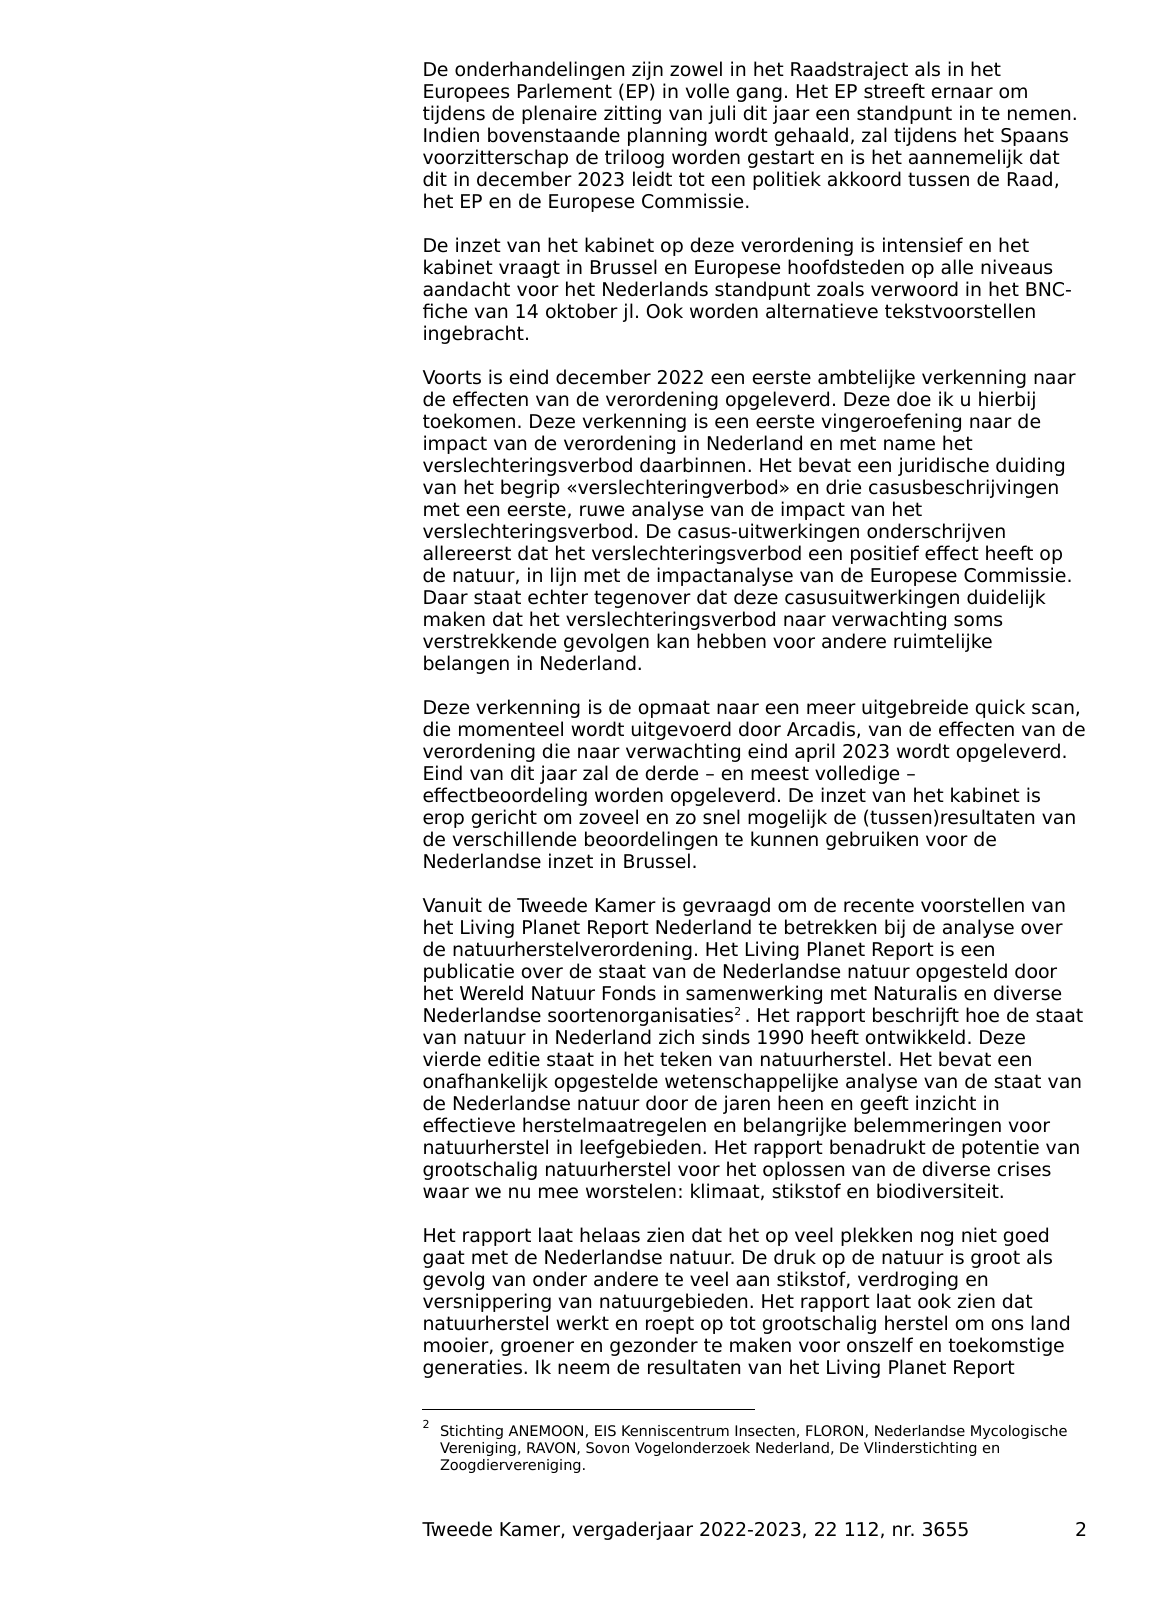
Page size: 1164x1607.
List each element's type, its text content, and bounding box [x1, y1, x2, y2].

text Het rapport laat helaas zien dat het op veel plekken nog niet goed gaat met de Nederlandse natuur. De druk op de natuur is groot als gevolg van onder andere te veel aan stikstof, verdroging en versnippering van natuurgebieden. Het rapport laat ook zien dat natuurherstel werkt en roept op tot grootschalig herstel om ons land mooier, groener en gezonder te maken voor onszelf en toekomstige generaties. Ik neem de resultaten van het Living Planet Report [422, 1225, 1087, 1379]
text Stichting ANEMOON, EIS Kenniscentrum Insecten, FLORON, Nederlandse Mycologische Vereniging, RAVON, Sovon Vogelonderzoek Nederland, De Vlinderstichting en Zoogdiervereniging. [422, 1418, 1087, 1474]
text De onderhandelingen zijn zowel in het Raadstraject als in het Europees Parlement (EP) in volle gang. Het EP streeft ernaar om tijdens de plenaire zitting van juli dit jaar een standpunt in te nemen. Indien bovenstaande planning wordt gehaald, zal tijdens het Spaans voorzitterschap de triloog worden gestart en is het aannemelijk dat dit in december 2023 leidt tot een politiek akkoord tussen de Raad, het EP en de Europese Commissie. [422, 59, 1087, 213]
text Voorts is eind december 2022 een eerste ambtelijke verkenning naar de effecten van de verordening opgeleverd. Deze doe ik u hierbij toekomen. Deze verkenning is een eerste vingeroefening naar de impact van de verordening in Nederland en met name het verslechteringsverbod daarbinnen. Het bevat een juridische duiding van het begrip «verslechteringverbod» en drie casusbeschrijvingen met een eerste, ruwe analyse van de impact van het verslechteringsverbod. De casus-uitwerkingen onderschrijven allereerst dat het verslechteringsverbod een positief effect heeft op de natuur, in lijn met de impactanalyse van de Europese Commissie. Daar staat echter tegenover dat deze casusuitwerkingen duidelijk maken dat het verslechteringsverbod naar verwachting soms verstrekkende gevolgen kan hebben voor andere ruimtelijke belangen in Nederland. [422, 367, 1087, 675]
text Deze verkenning is de opmaat naar een meer uitgebreide quick scan, die momenteel wordt uitgevoerd door Arcadis, van de effecten van de verordening die naar verwachting eind april 2023 wordt opgeleverd. Eind van dit jaar zal de derde – en meest volledige – effectbeoordeling worden opgeleverd. De inzet van het kabinet is erop gericht om zoveel en zo snel mogelijk de (tussen)resultaten van de verschillende beoordelingen te kunnen gebruiken voor de Nederlandse inzet in Brussel. [422, 697, 1087, 873]
text De inzet van het kabinet op deze verordening is intensief en het kabinet vraagt in Brussel en Europese hoofdsteden op alle niveaus aandacht voor het Nederlands standpunt zoals verwoord in het BNC-fiche van 14 oktober jl. Ook worden alternatieve tekstvoorstellen ingebracht. [422, 235, 1087, 345]
text Vanuit de Tweede Kamer is gevraagd om de recente voorstellen van het Living Planet Report Nederland te betrekken bij de analyse over de natuurherstelverordening. Het Living Planet Report is een publicatie over de staat van de Nederlandse natuur opgesteld door het Wereld Natuur Fonds in samenwerking met Naturalis en diverse Nederlandse soortenorganisaties. Het rapport beschrijft hoe de staat van natuur in Nederland zich sinds 1990 heeft ontwikkeld. Deze vierde editie staat in het teken van natuurherstel. Het bevat een onafhankelijk opgestelde wetenschappelijke analyse van de staat van de Nederlandse natuur door de jaren heen en geeft inzicht in effectieve herstelmaatregelen en belangrijke belemmeringen voor natuurherstel in leefgebieden. Het rapport benadrukt de potentie van grootschalig natuurherstel voor het oplossen van de diverse crises waar we nu mee worstelen: klimaat, stikstof en biodiversiteit. [422, 895, 1087, 1203]
